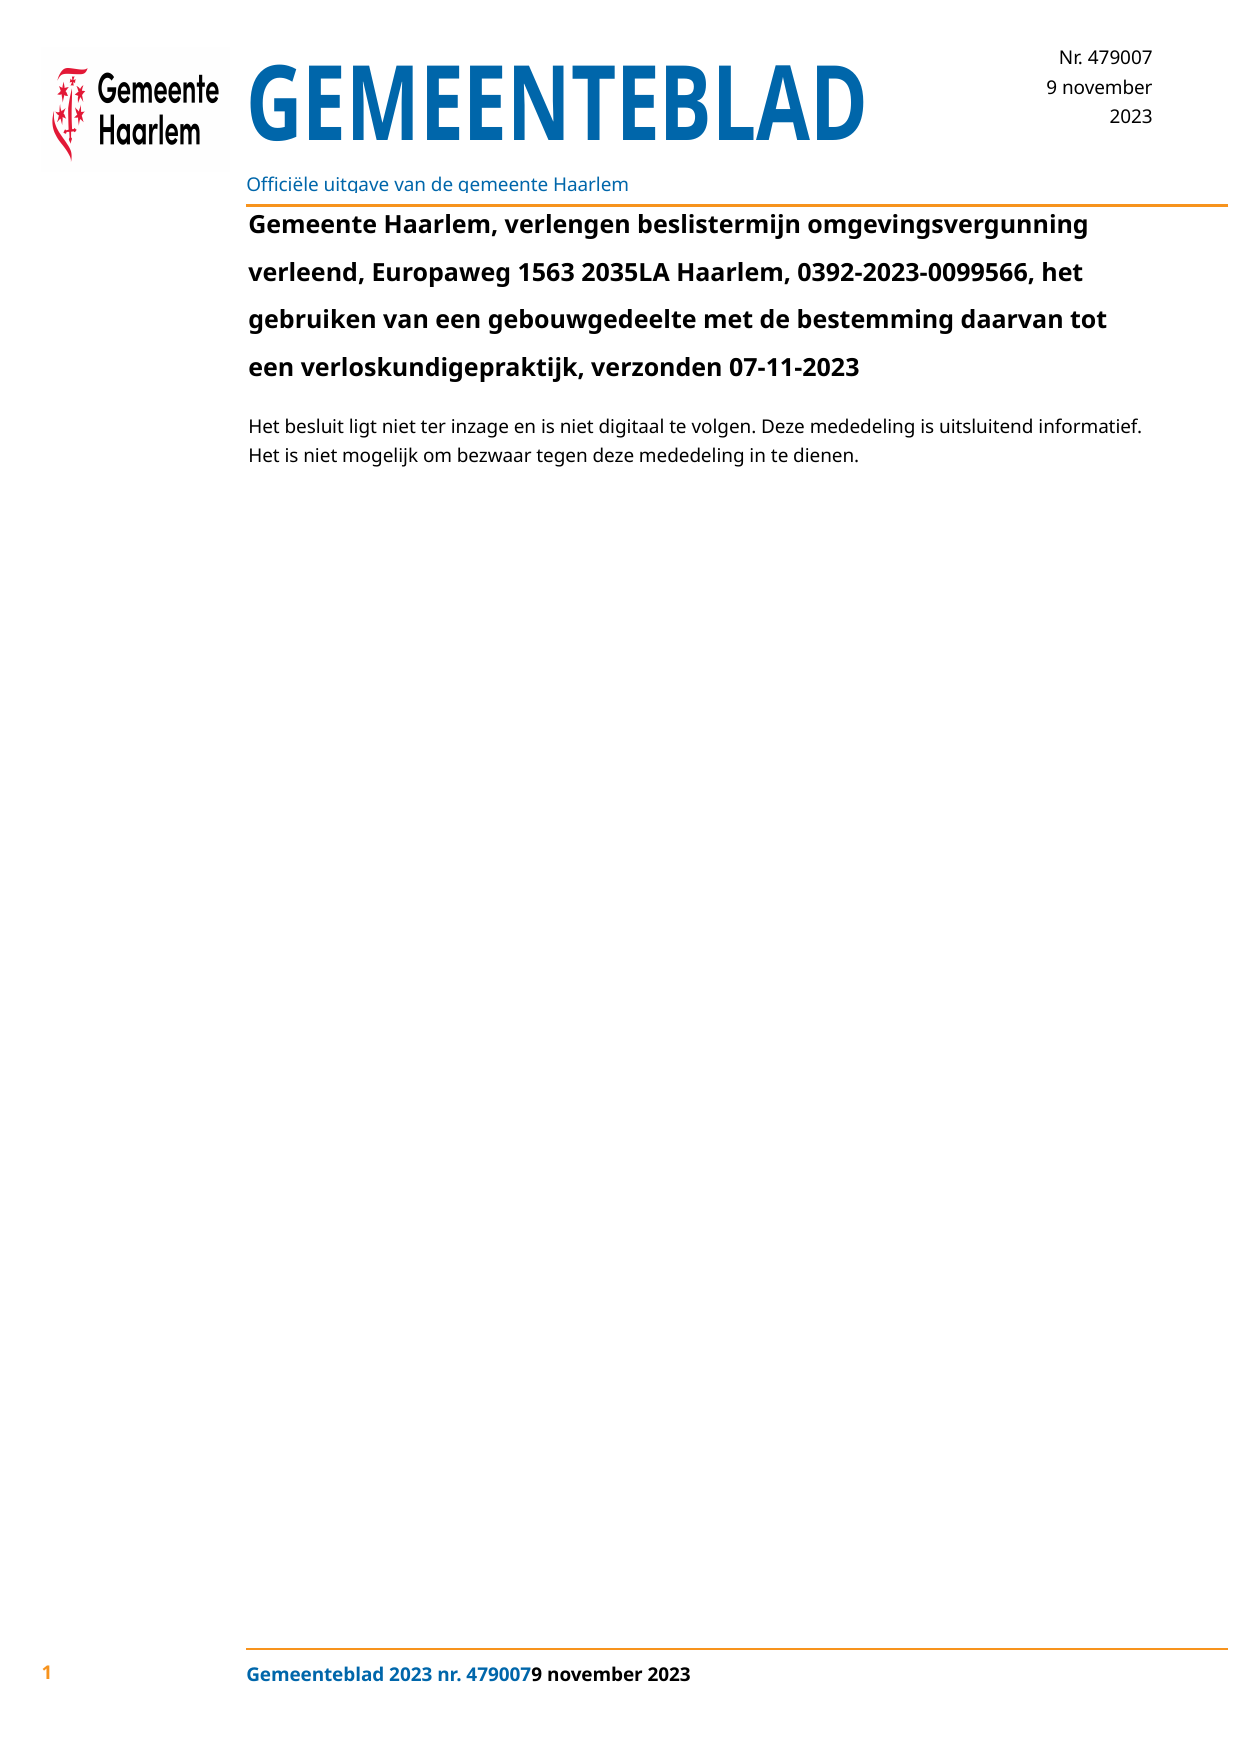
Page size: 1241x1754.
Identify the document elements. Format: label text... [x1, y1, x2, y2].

text Gemeente Haarlem, verlengen beslistermijn omgevingsvergunning verleend, Europaweg 1563 2035LA Haarlem, 0392-2023-0099566, het gebruiken van een gebouwgedeelte met de bestemming daarvan tot een verloskundigepraktijk, verzonden 07-11-2023 [248, 207, 1152, 384]
text Het besluit ligt niet ter inzage en is niet digitaal te volgen. Deze mededeling is uitsluitend informatief. Het is niet mogelijk om bezwaar tegen deze mededeling in te dienen. [248, 413, 1152, 468]
picture [41, 47, 231, 172]
